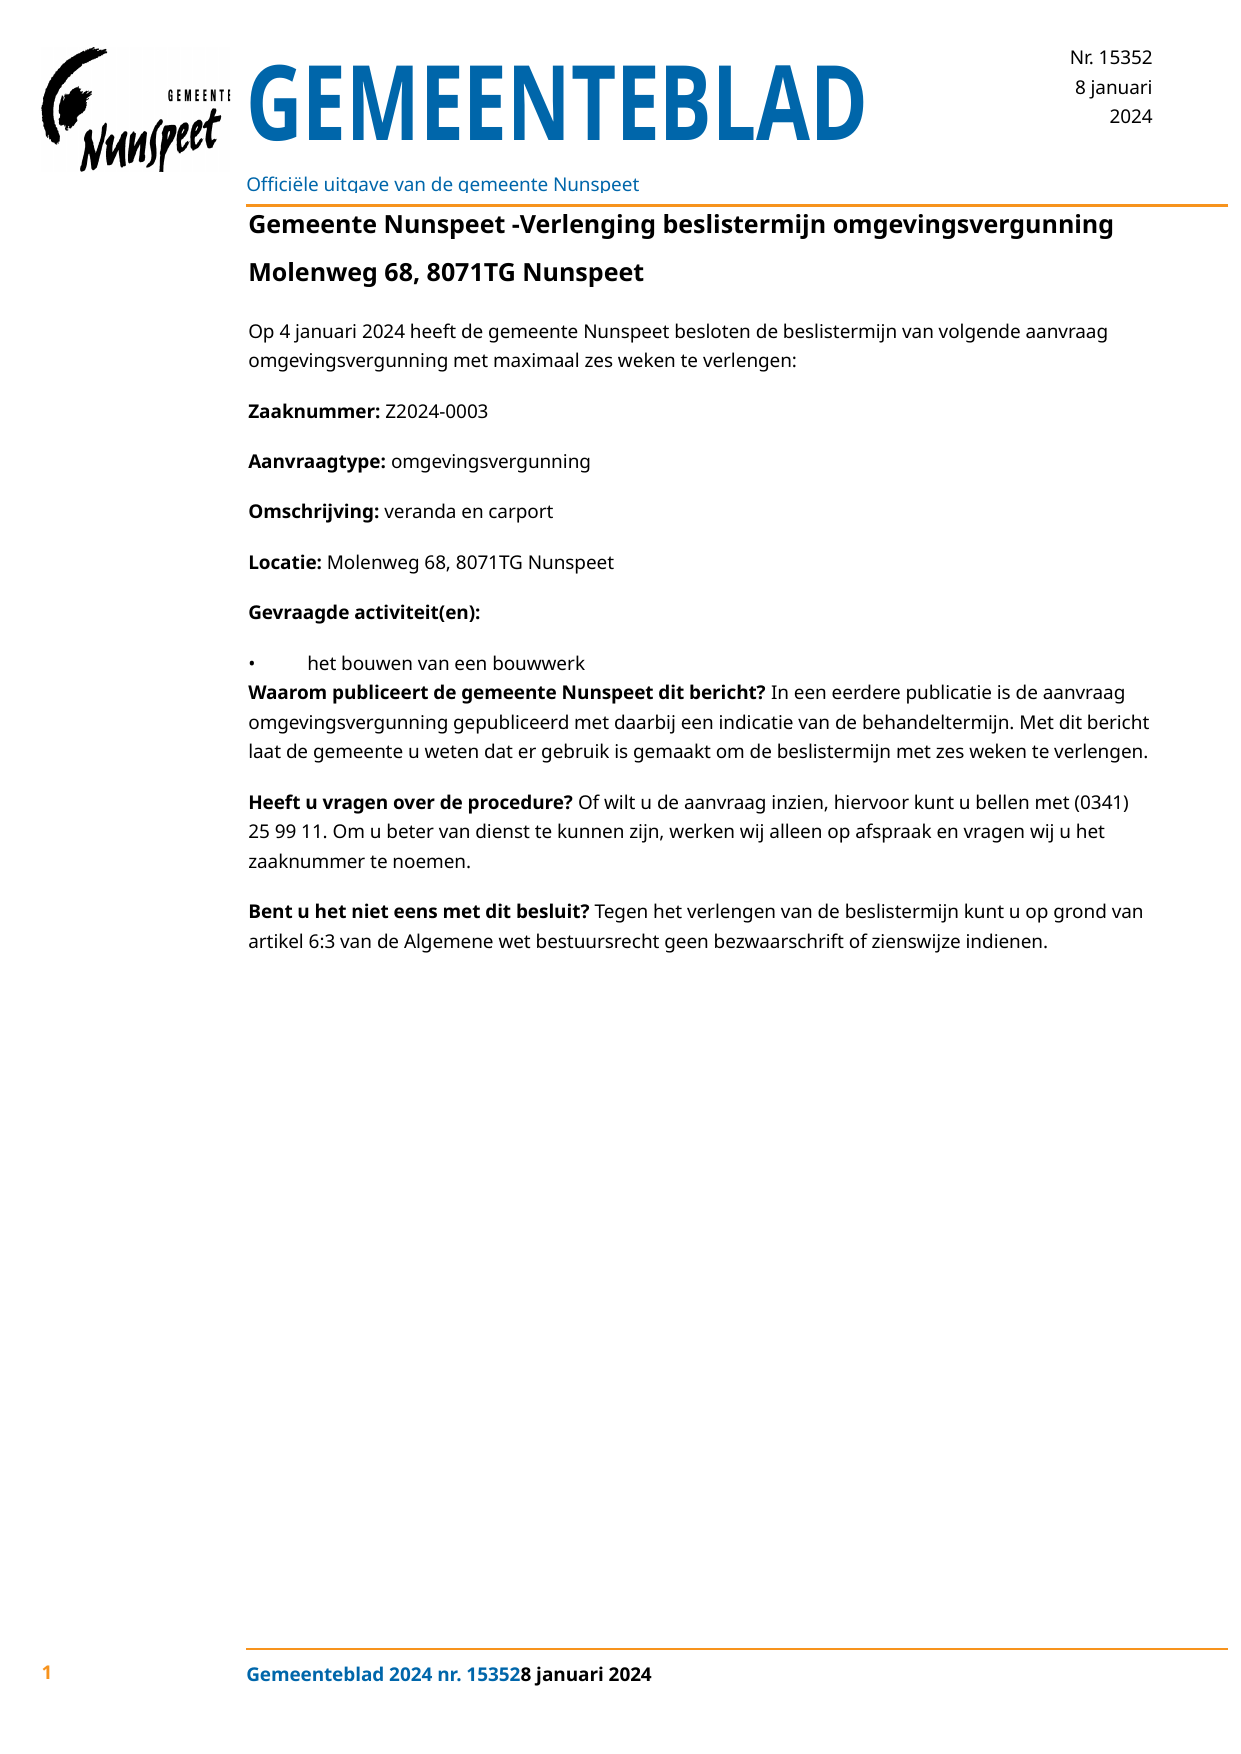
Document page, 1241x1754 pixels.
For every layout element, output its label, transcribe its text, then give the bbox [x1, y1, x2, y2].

text Waarom publiceert de gemeente Nunspeet dit bericht? In een eerdere publicatie is de aanvraag omgevingsvergunning gepubliceerd met daarbij een indicatie van de behandeltermijn. Met dit bericht laat de gemeente u weten dat er gebruik is gemaakt om de beslistermijn met zes weken te verlengen. [248, 679, 1152, 764]
text Bent u het niet eens met dit besluit? Tegen het verlengen van de beslistermijn kunt u op grond van artikel 6:3 van de Algemene wet bestuursrecht geen bezwaarschrift of zienswijze indienen. [248, 899, 1152, 954]
list het bouwen van een bouwwerk [248, 650, 1152, 676]
text Omschrijving: veranda en carport [248, 499, 1152, 524]
text Zaaknummer: Z2024-0003 [248, 398, 1152, 424]
text Gevraagde activiteit(en): [248, 599, 1152, 625]
text Aanvraagtype: omgevingsvergunning [248, 448, 1152, 474]
text Locatie: Molenweg 68, 8071TG Nunspeet [248, 549, 1152, 575]
picture [41, 47, 231, 172]
text Heeft u vragen over de procedure? Of wilt u de aanvraag inzien, hiervoor kunt u bellen met (0341) 25 99 11. Om u beter van dienst te kunnen zijn, werken wij alleen op afspraak en vragen wij u het zaaknummer te noemen. [248, 789, 1152, 874]
text Gemeente Nunspeet -Verlenging beslistermijn omgevingsvergunning Molenweg 68, 8071TG Nunspeet [248, 207, 1152, 288]
text Op 4 januari 2024 heeft de gemeente Nunspeet besloten de beslistermijn van volgende aanvraag omgevingsvergunning met maximaal zes weken te verlengen: [248, 318, 1152, 373]
